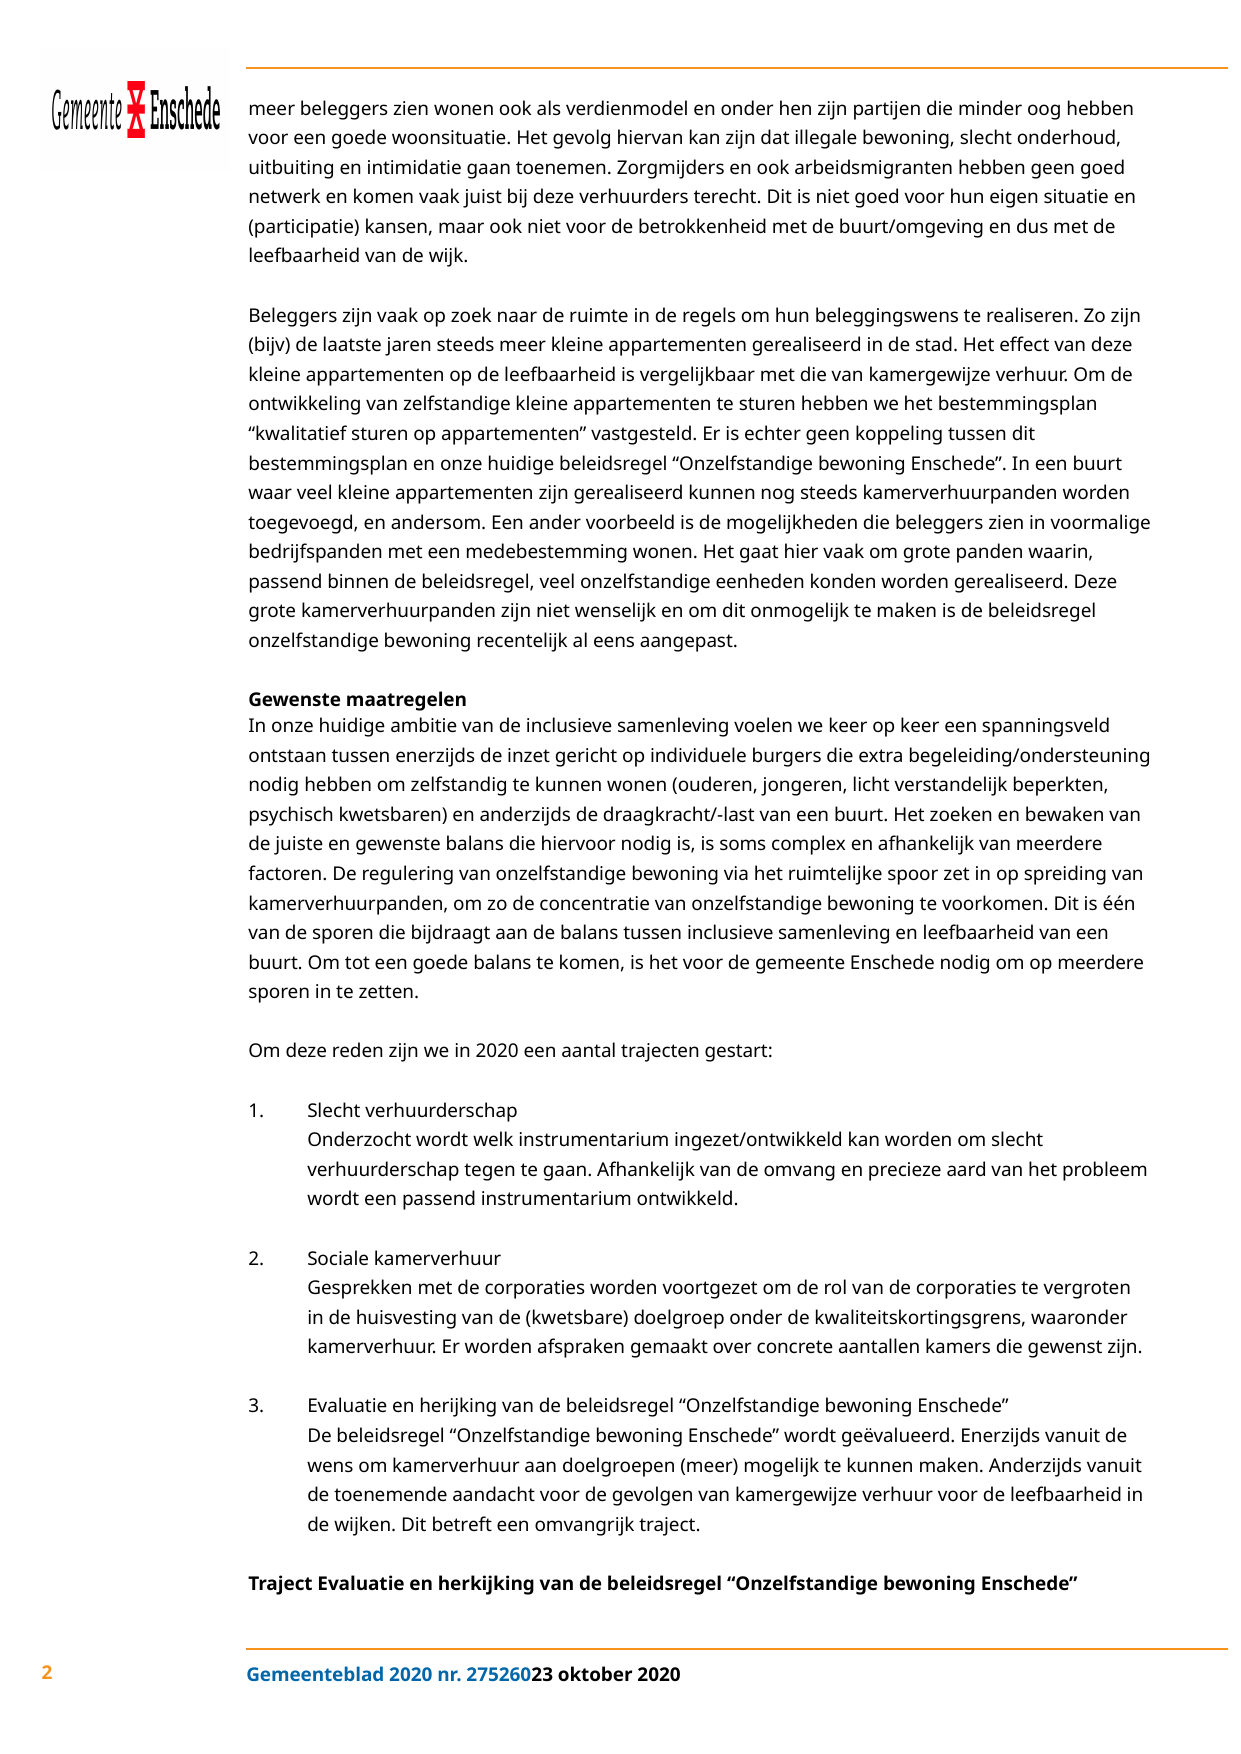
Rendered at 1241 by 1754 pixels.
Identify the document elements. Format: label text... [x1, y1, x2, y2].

list Slecht verhuurderschap [248, 1097, 1152, 1122]
text meer beleggers zien wonen ook als verdienmodel en onder hen zijn partijen die minder oog hebben voor een goede woonsituatie. Het gevolg hiervan kan zijn dat illegale bewoning, slecht onderhoud, uitbuiting en intimidatie gaan toenemen. Zorgmijders en ook arbeidsmigranten hebben geen goed netwerk en komen vaak juist bij deze verhuurders terecht. Dit is niet goed voor hun eigen situatie en (participatie) kansen, maar ook niet voor de betrokkenheid met de buurt/omgeving en dus met de leefbaarheid van de wijk. [248, 95, 1152, 268]
list Evaluatie en herijking van de beleidsregel “Onzelfstandige bewoning Enschede” [248, 1393, 1152, 1418]
list De beleidsregel “Onzelfstandige bewoning Enschede” wordt geëvalueerd. Enerzijds vanuit de wens om kamerverhuur aan doelgroepen (meer) mogelijk te kunnen maken. Anderzijds vanuit de toenemende aandacht voor de gevolgen van kamergewijze verhuur voor de leefbaarheid in de wijken. Dit betreft een omvangrijk traject. [248, 1422, 1152, 1537]
text Traject Evaluatie en herkijking van de beleidsregel “Onzelfstandige bewoning Enschede” [248, 1570, 1152, 1596]
picture [41, 47, 231, 172]
text Beleggers zijn vaak op zoek naar de ruimte in de regels om hun beleggingswens te realiseren. Zo zijn (bijv) de laatste jaren steeds meer kleine appartementen gerealiseerd in de stad. Het effect van deze kleine appartementen op de leefbaarheid is vergelijkbaar met die van kamergewijze verhuur. Om de ontwikkeling van zelfstandige kleine appartementen te sturen hebben we het bestemmingsplan “kwalitatief sturen op appartementen” vastgesteld. Er is echter geen koppeling tussen dit bestemmingsplan en onze huidige beleidsregel “Onzelfstandige bewoning Enschede”. In een buurt waar veel kleine appartementen zijn gerealiseerd kunnen nog steeds kamerverhuurpanden worden toegevoegd, en andersom. Een ander voorbeeld is de mogelijkheden die beleggers zien in voormalige bedrijfspanden met een medebestemming wonen. Het gaat hier vaak om grote panden waarin, passend binnen de beleidsregel, veel onzelfstandige eenheden konden worden gerealiseerd. Deze grote kamerverhuurpanden zijn niet wenselijk en om dit onmogelijk te maken is de beleidsregel onzelfstandige bewoning recentelijk al eens aangepast. [248, 302, 1152, 653]
text In onze huidige ambitie van de inclusieve samenleving voelen we keer op keer een spanningsveld ontstaan tussen enerzijds de inzet gericht op individuele burgers die extra begeleiding/ondersteuning nodig hebben om zelfstandig te kunnen wonen (ouderen, jongeren, licht verstandelijk beperkten, psychisch kwetsbaren) en anderzijds de draagkracht/-last van een buurt. Het zoeken en bewaken van de juiste en gewenste balans die hiervoor nodig is, is soms complex en afhankelijk van meerdere factoren. De regulering van onzelfstandige bewoning via het ruimtelijke spoor zet in op spreiding van kamerverhuurpanden, om zo de concentratie van onzelfstandige bewoning te voorkomen. Dit is één van de sporen die bijdraagt aan de balans tussen inclusieve samenleving en leefbaarheid van een buurt. Om tot een goede balans te komen, is het voor de gemeente Enschede nodig om op meerdere sporen in te zetten. [248, 712, 1152, 1004]
text Gewenste maatregelen [248, 686, 1152, 712]
text Om deze reden zijn we in 2020 een aantal trajecten gestart: [248, 1038, 1152, 1063]
list Sociale kamerverhuur [248, 1245, 1152, 1270]
list Gesprekken met de corporaties worden voortgezet om de rol van de corporaties te vergroten in de huisvesting van de (kwetsbare) doelgroep onder de kwaliteitskortingsgrens, waaronder kamerverhuur. Er worden afspraken gemaakt over concrete aantallen kamers die gewenst zijn. [248, 1274, 1152, 1359]
list Onderzocht wordt welk instrumentarium ingezet/ontwikkeld kan worden om slecht verhuurderschap tegen te gaan. Afhankelijk van de omvang en precieze aard van het probleem wordt een passend instrumentarium ontwikkeld. [248, 1126, 1152, 1211]
